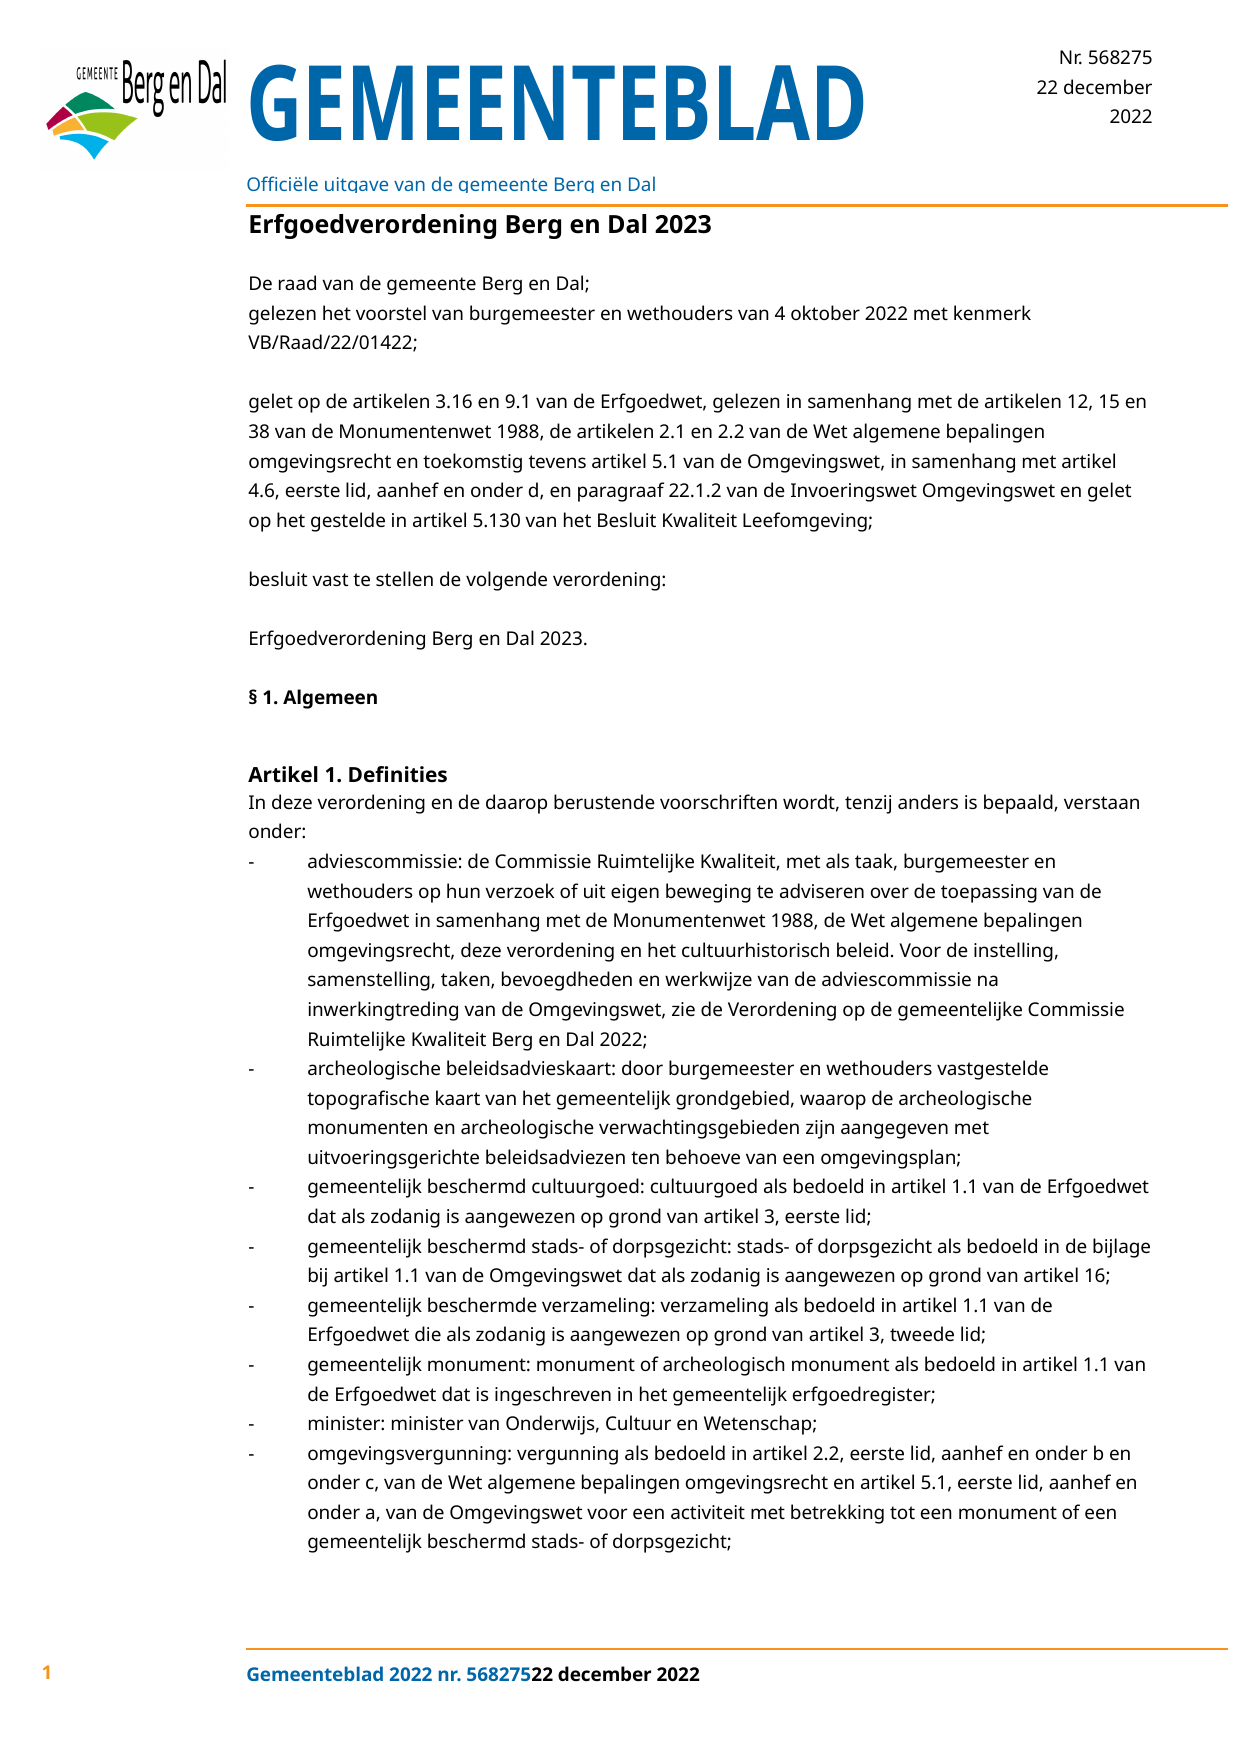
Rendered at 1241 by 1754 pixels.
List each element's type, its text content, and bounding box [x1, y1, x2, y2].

list adviescommissie: de Commissie Ruimtelijke Kwaliteit, met als taak, burgemeester en wethouders op hun verzoek of uit eigen beweging te adviseren over de toepassing van de Erfgoedwet in samenhang met de Monumentenwet 1988, de Wet algemene bepalingen omgevingsrecht, deze verordening en het cultuurhistorisch beleid. Voor de instelling, samenstelling, taken, bevoegdheden en werkwijze van de adviescommissie na inwerkingtreding van de Omgevingswet, zie de Verordening op de gemeentelijke Commissie Ruimtelijke Kwaliteit Berg en Dal 2022; [248, 848, 1152, 1051]
list gemeentelijk monument: monument of archeologisch monument als bedoeld in artikel 1.1 van de Erfgoedwet dat is ingeschreven in het gemeentelijk erfgoedregister; [248, 1351, 1152, 1406]
list gemeentelijk beschermd cultuurgoed: cultuurgoed als bedoeld in artikel 1.1 van de Erfgoedwet dat als zodanig is aangewezen op grond van artikel 3, eerste lid; [248, 1174, 1152, 1229]
text Erfgoedverordening Berg en Dal 2023 [248, 207, 1152, 241]
list minister: minister van Onderwijs, Cultuur en Wetenschap; [248, 1410, 1152, 1436]
text Erfgoedverordening Berg en Dal 2023. [248, 625, 1152, 651]
text In deze verordening en de daarop berustende voorschriften wordt, tenzij anders is bepaald, verstaan onder: [248, 789, 1152, 844]
text gelet op de artikelen 3.16 en 9.1 van de Erfgoedwet, gelezen in samenhang met de artikelen 12, 15 en 38 van de Monumentenwet 1988, de artikelen 2.1 en 2.2 van de Wet algemene bepalingen omgevingsrecht en toekomstig tevens artikel 5.1 van de Omgevingswet, in samenhang met artikel 4.6, eerste lid, aanhef en onder d, en paragraaf 22.1.2 van de Invoeringswet Omgevingswet en gelet op het gestelde in artikel 5.130 van het Besluit Kwaliteit Leefomgeving; [248, 389, 1152, 533]
text Artikel 1. Definities [248, 761, 1152, 789]
text gelezen het voorstel van burgemeester en wethouders van 4 oktober 2022 met kenmerk VB/Raad/22/01422; [248, 300, 1152, 355]
list gemeentelijk beschermde verzameling: verzameling als bedoeld in artikel 1.1 van de Erfgoedwet die als zodanig is aangewezen op grond van artikel 3, tweede lid; [248, 1292, 1152, 1347]
picture [41, 47, 231, 172]
list archeologische beleidsadvieskaart: door burgemeester en wethouders vastgestelde topografische kaart van het gemeentelijk grondgebied, waarop de archeologische monumenten en archeologische verwachtingsgebieden zijn aangegeven met uitvoeringsgerichte beleidsadviezen ten behoeve van een omgevingsplan; [248, 1055, 1152, 1170]
text De raad van de gemeente Berg en Dal; [248, 270, 1152, 296]
list gemeentelijk beschermd stads- of dorpsgezicht: stads- of dorpsgezicht als bedoeld in de bijlage bij artikel 1.1 van de Omgevingswet dat als zodanig is aangewezen op grond van artikel 16; [248, 1233, 1152, 1288]
text § 1. Algemeen [248, 684, 1152, 710]
list omgevingsvergunning: vergunning als bedoeld in artikel 2.2, eerste lid, aanhef en onder b en onder c, van de Wet algemene bepalingen omgevingsrecht en artikel 5.1, eerste lid, aanhef en onder a, van de Omgevingswet voor een activiteit met betrekking tot een monument of een gemeentelijk beschermd stads- of dorpsgezicht; [248, 1440, 1152, 1554]
text besluit vast te stellen de volgende verordening: [248, 566, 1152, 592]
